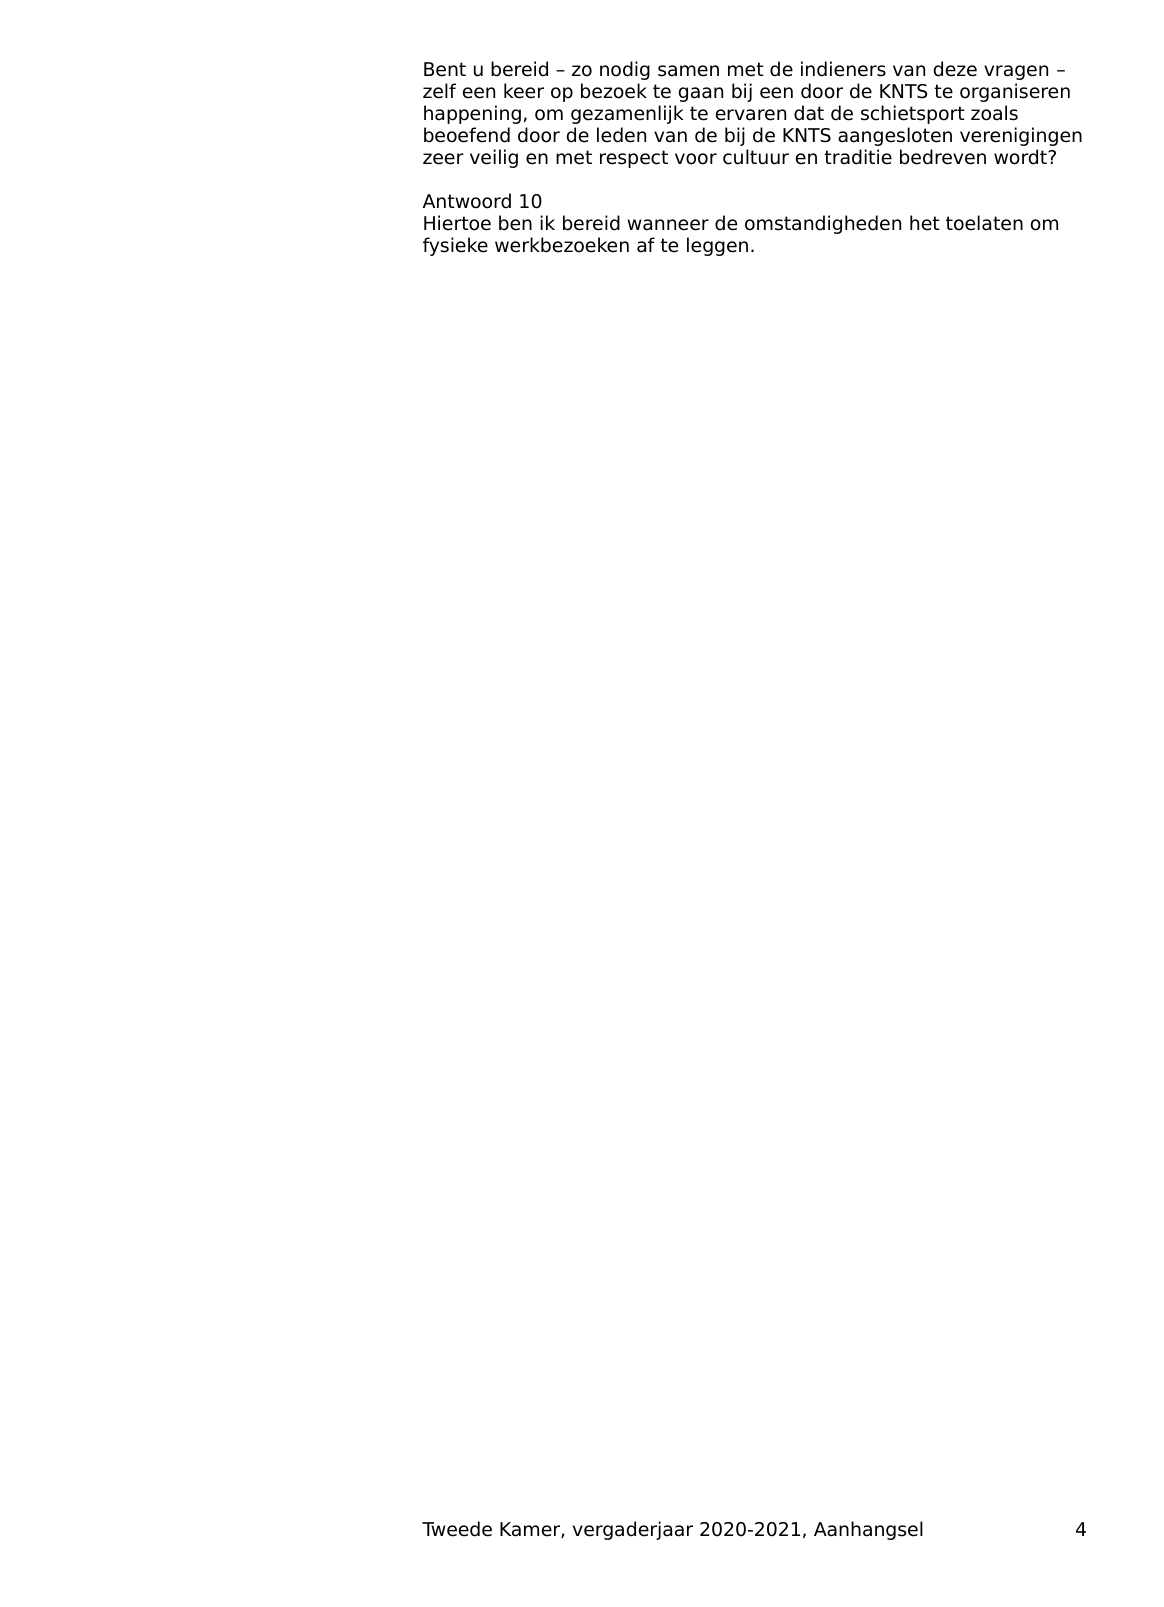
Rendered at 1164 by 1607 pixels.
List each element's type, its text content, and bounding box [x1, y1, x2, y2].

text Hiertoe ben ik bereid wanneer de omstandigheden het toelaten om fysieke werkbezoeken af te leggen. [422, 213, 1087, 257]
text Bent u bereid – zo nodig samen met de indieners van deze vragen – zelf een keer op bezoek te gaan bij een door de KNTS te organiseren happening, om gezamenlijk te ervaren dat de schietsport zoals beoefend door de leden van de bij de KNTS aangesloten verenigingen zeer veilig en met respect voor cultuur en traditie bedreven wordt? [422, 59, 1087, 169]
text Antwoord 10 [422, 191, 1087, 213]
